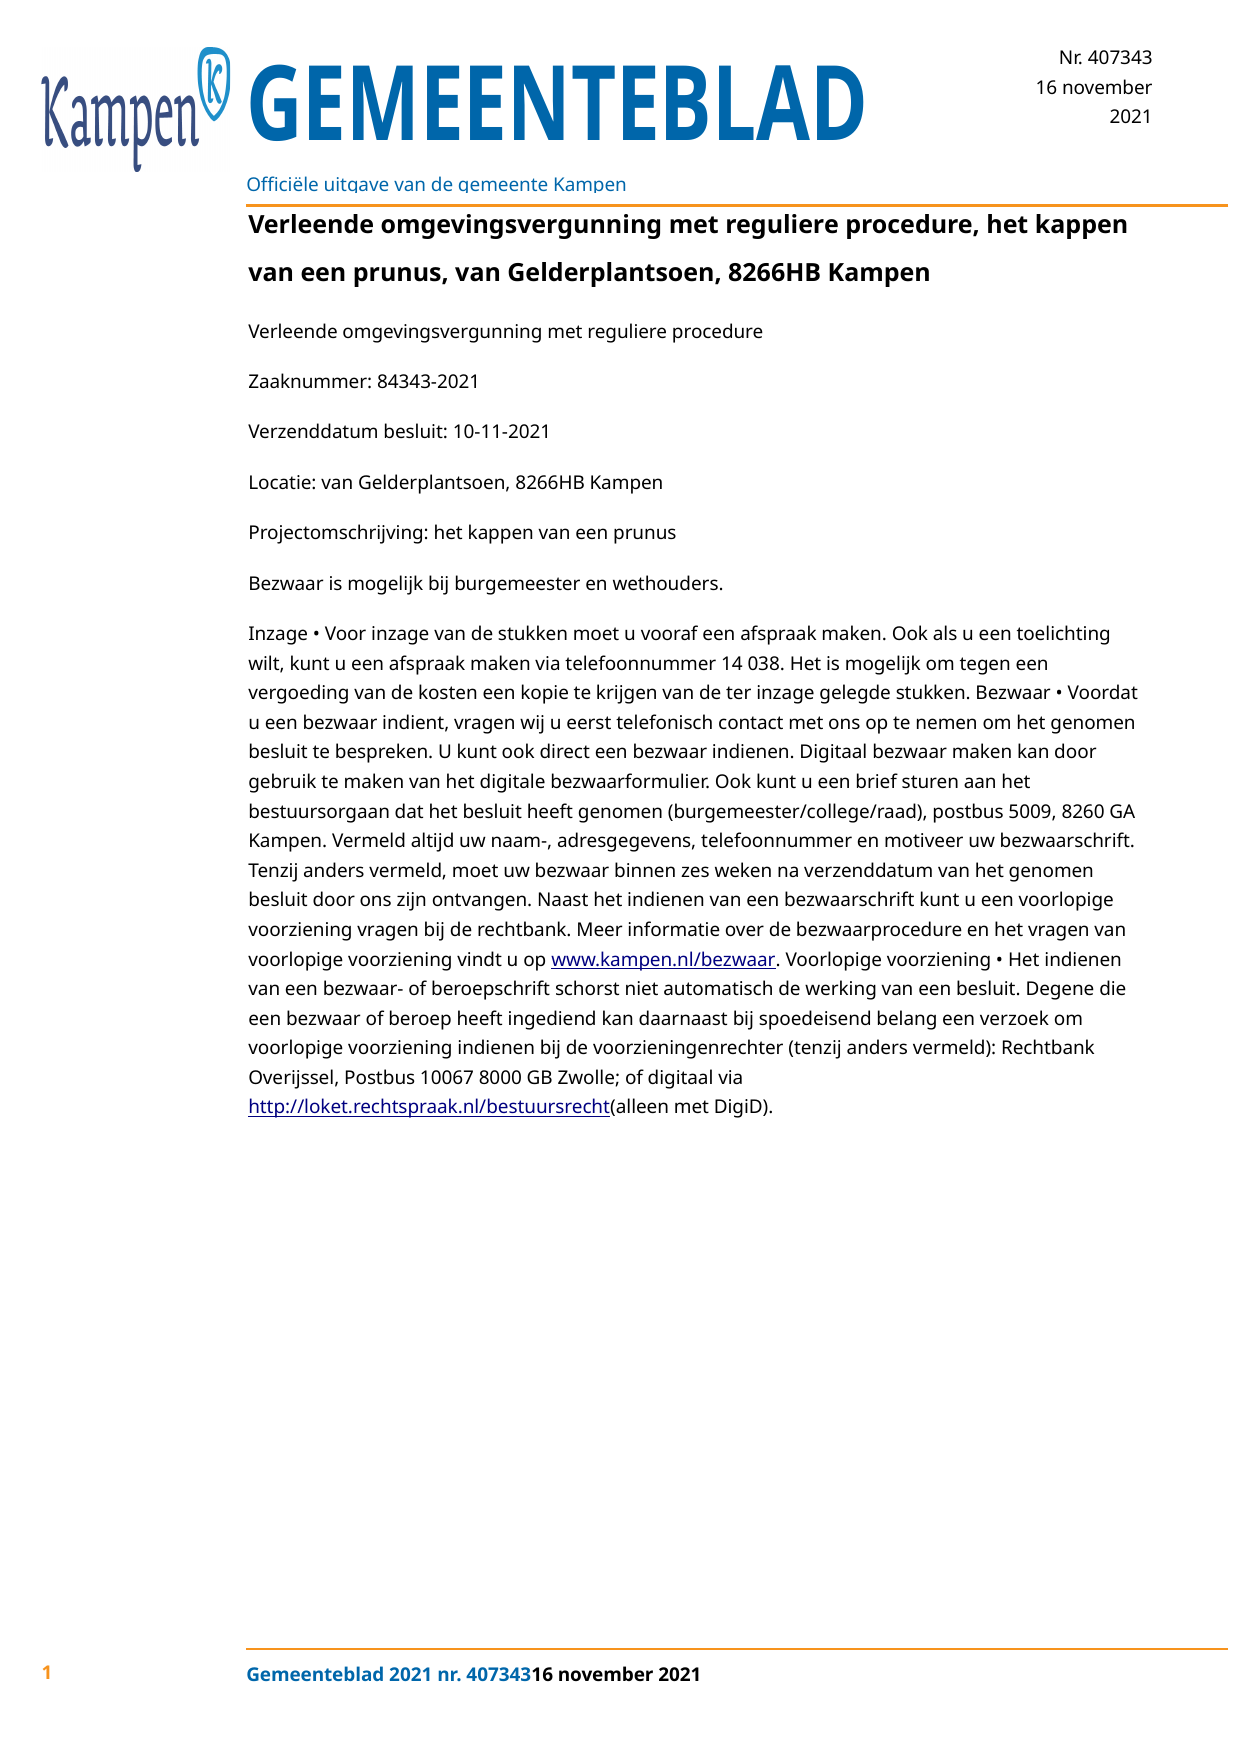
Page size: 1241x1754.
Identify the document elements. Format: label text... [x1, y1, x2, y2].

picture [41, 47, 231, 172]
text Bezwaar is mogelijk bij burgemeester en wethouders. [248, 570, 1152, 596]
text Projectomschrijving: het kappen van een prunus [248, 519, 1152, 545]
text Verzenddatum besluit: 10-11-2021 [248, 419, 1152, 444]
text Inzage • Voor inzage van de stukken moet u vooraf een afspraak maken. Ook als u een toelichting wilt, kunt u een afspraak maken via telefoonnummer 14 038. Het is mogelijk om tegen een vergoeding van de kosten een kopie te krijgen van de ter inzage gelegde stukken. Bezwaar • Voordat u een bezwaar indient, vragen wij u eerst telefonisch contact met ons op te nemen om het genomen besluit te bespreken. U kunt ook direct een bezwaar indienen. Digitaal bezwaar maken kan door gebruik te maken van het digitale bezwaarformulier. Ook kunt u een brief sturen aan het bestuursorgaan dat het besluit heeft genomen (burgemeester/college/raad), postbus 5009, 8260 GA Kampen. Vermeld altijd uw naam-, adresgegevens, telefoonnummer en motiveer uw bezwaarschrift. Tenzij anders vermeld, moet uw bezwaar binnen zes weken na verzenddatum van het genomen besluit door ons zijn ontvangen. Naast het indienen van een bezwaarschrift kunt u een voorlopige voorziening vragen bij de rechtbank. Meer informatie over de bezwaarprocedure en het vragen van voorlopige voorziening vindt u op www.kampen.nl/bezwaar. Voorlopige voorziening • Het indienen van een bezwaar- of beroepschrift schorst niet automatisch de werking van een besluit. Degene die een bezwaar of beroep heeft ingediend kan daarnaast bij spoedeisend belang een verzoek om voorlopige voorziening indienen bij de voorzieningenrechter (tenzij anders vermeld): Rechtbank Overijssel, Postbus 10067 8000 GB Zwolle; of digitaal via http://loket.rechtspraak.nl/bestuursrecht(alleen met DigiD). [248, 620, 1152, 1119]
text Verleende omgevingsvergunning met reguliere procedure, het kappen van een prunus, van Gelderplantsoen, 8266HB Kampen [248, 207, 1152, 288]
text Verleende omgevingsvergunning met reguliere procedure [248, 318, 1152, 344]
text Zaaknummer: 84343-2021 [248, 368, 1152, 394]
text Locatie: van Gelderplantsoen, 8266HB Kampen [248, 469, 1152, 495]
